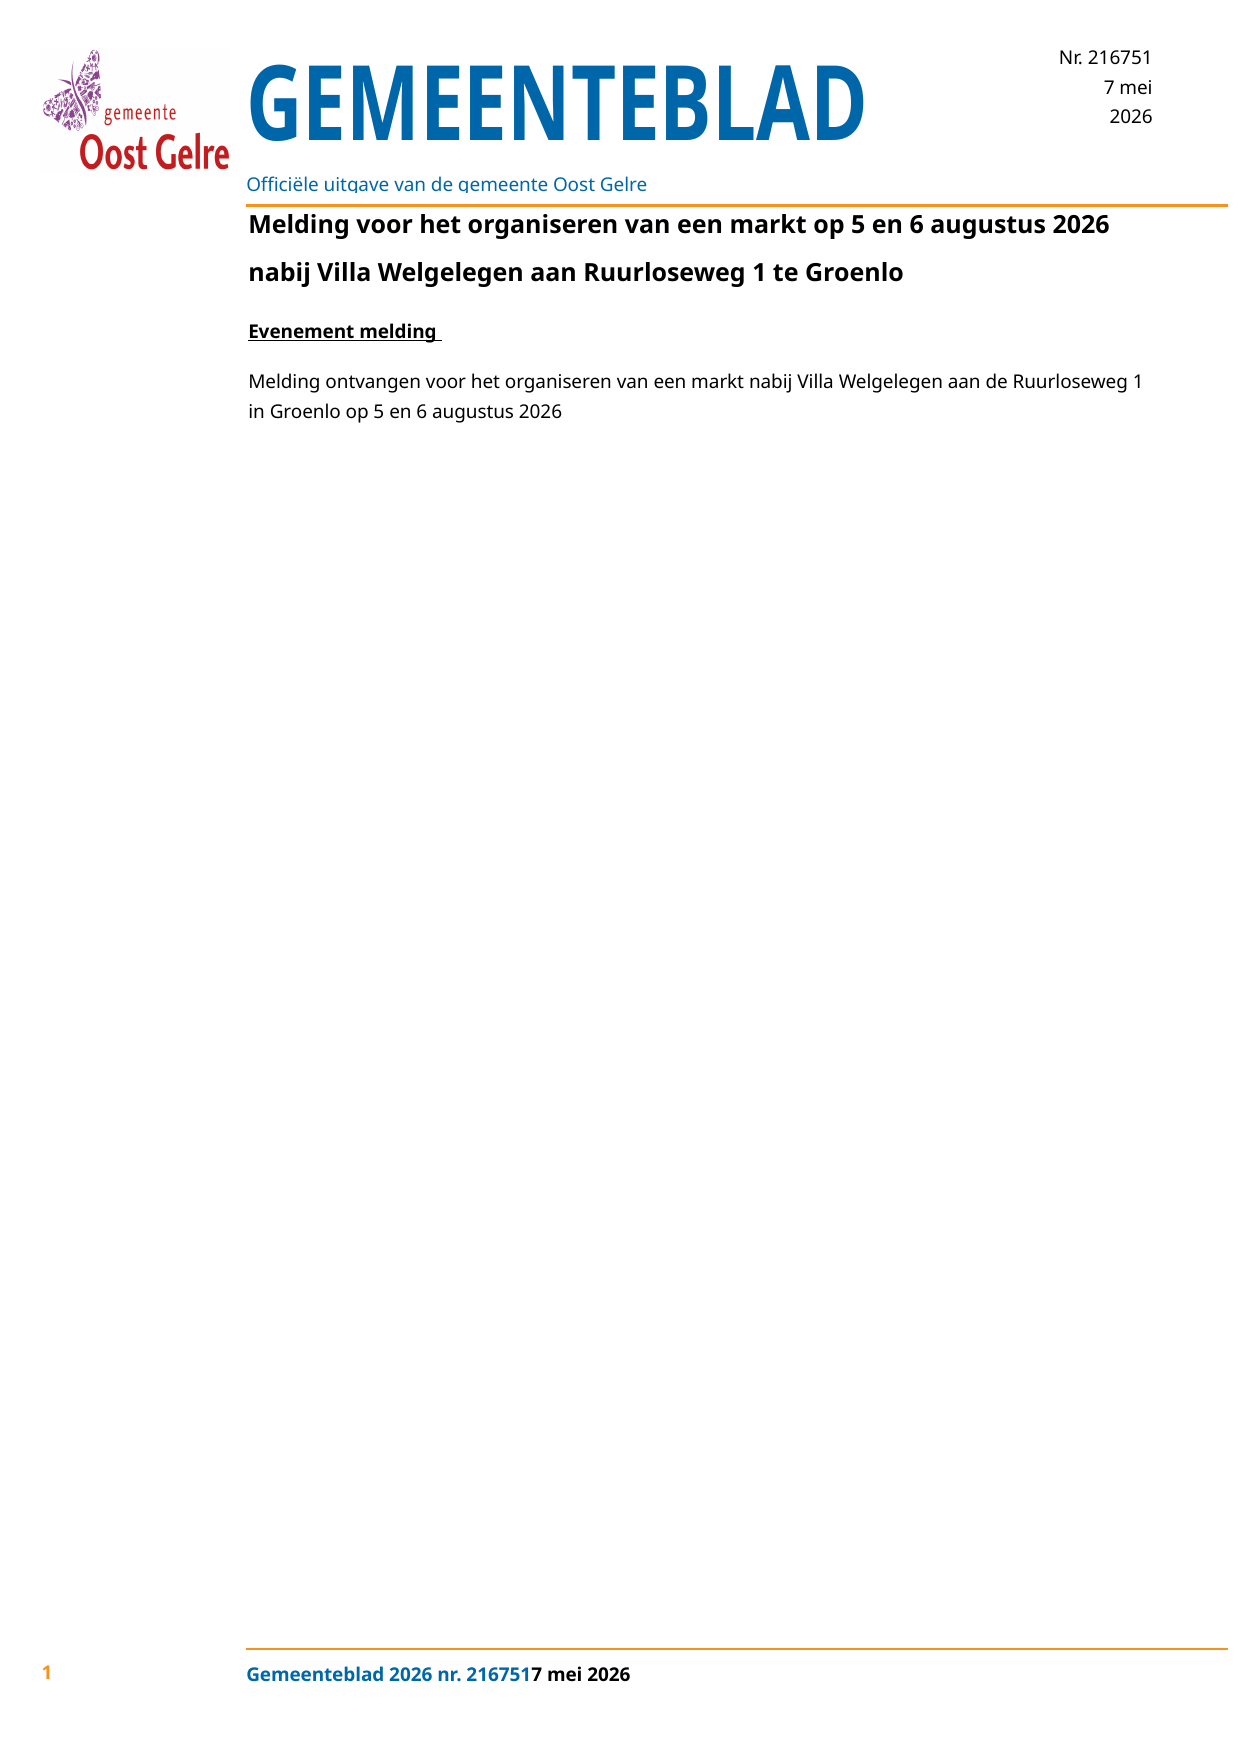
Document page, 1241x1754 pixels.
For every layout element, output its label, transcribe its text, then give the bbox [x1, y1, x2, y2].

text Evenement melding [248, 318, 1152, 344]
text Melding voor het organiseren van een markt op 5 en 6 augustus 2026 nabij Villa Welgelegen aan Ruurloseweg 1 te Groenlo [248, 207, 1152, 288]
picture [41, 47, 231, 172]
text Melding ontvangen voor het organiseren van een markt nabij Villa Welgelegen aan de Ruurloseweg 1 in Groenlo op 5 en 6 augustus 2026 [248, 368, 1152, 424]
